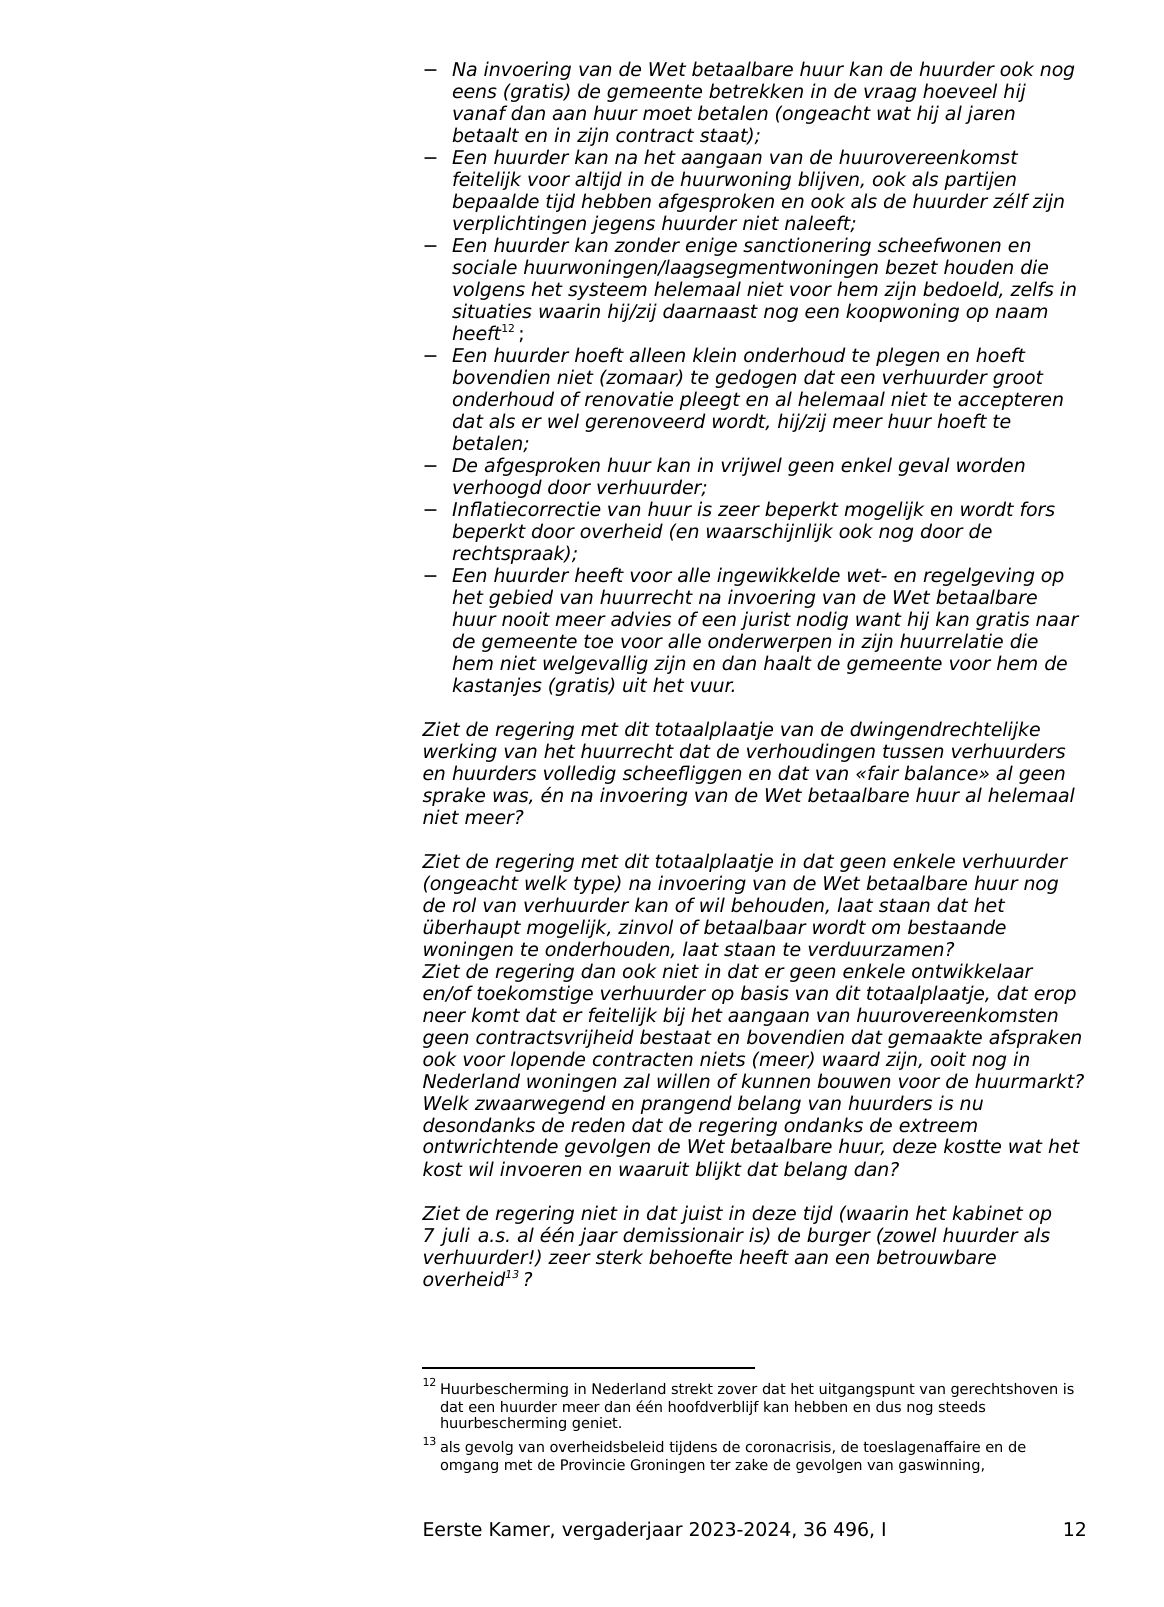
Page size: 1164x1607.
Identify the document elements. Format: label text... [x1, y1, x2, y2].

text − De afgesproken huur kan in vrijwel geen enkel geval worden verhoogd door verhuurder; [422, 455, 1087, 499]
text Ziet de regering met dit totaalplaatje in dat geen enkele verhuurder (ongeacht welk type) na invoering van de Wet betaalbare huur nog de rol van verhuurder kan of wil behouden, laat staan dat het überhaupt mogelijk, zinvol of betaalbaar wordt om bestaande woningen te onderhouden, laat staan te verduurzamen? [422, 851, 1087, 961]
text − Een huurder heeft voor alle ingewikkelde wet- en regelgeving op het gebied van huurrecht na invoering van de Wet betaalbare huur nooit meer advies of een jurist nodig want hij kan gratis naar de gemeente toe voor alle onderwerpen in zijn huurrelatie die hem niet welgevallig zijn en dan haalt de gemeente voor hem de kastanjes (gratis) uit het vuur. [422, 564, 1087, 696]
text − Na invoering van de Wet betaalbare huur kan de huurder ook nog eens (gratis) de gemeente betrekken in de vraag hoeveel hij vanaf dan aan huur moet betalen (ongeacht wat hij al jaren betaalt en in zijn contract staat); [422, 59, 1087, 147]
text − Inflatiecorrectie van huur is zeer beperkt mogelijk en wordt fors beperkt door overheid (en waarschijnlijk ook nog door de rechtspraak); [422, 499, 1087, 564]
text Ziet de regering niet in dat juist in deze tijd (waarin het kabinet op 7 juli a.s. al één jaar demissionair is) de burger (zowel huurder als verhuurder!) zeer sterk behoefte heeft aan een betrouwbare overheid? [422, 1203, 1087, 1291]
text − Een huurder kan zonder enige sanctionering scheefwonen en sociale huurwoningen/laagsegmentwoningen bezet houden die volgens het systeem helemaal niet voor hem zijn bedoeld, zelfs in situaties waarin hij/zij daarnaast nog een koopwoning op naam heeft; [422, 235, 1087, 345]
text Ziet de regering dan ook niet in dat er geen enkele ontwikkelaar en/of toekomstige verhuurder op basis van dit totaalplaatje, dat erop neer komt dat er feitelijk bij het aangaan van huurovereenkomsten geen contractsvrijheid bestaat en bovendien dat gemaakte afspraken ook voor lopende contracten niets (meer) waard zijn, ooit nog in Nederland woningen zal willen of kunnen bouwen voor de huurmarkt? [422, 961, 1087, 1092]
text Ziet de regering met dit totaalplaatje van de dwingendrechtelijke werking van het huurrecht dat de verhoudingen tussen verhuurders en huurders volledig scheefliggen en dat van «fair balance» al geen sprake was, én na invoering van de Wet betaalbare huur al helemaal niet meer? [422, 719, 1087, 828]
text − Een huurder kan na het aangaan van de huurovereenkomst feitelijk voor altijd in de huurwoning blijven, ook als partijen bepaalde tijd hebben afgesproken en ook als de huurder zélf zijn verplichtingen jegens huurder niet naleeft; [422, 147, 1087, 235]
text als gevolg van overheidsbeleid tijdens de coronacrisis, de toeslagenaffaire en de omgang met de Provincie Groningen ter zake de gevolgen van gaswinning, [422, 1435, 1087, 1474]
text Huurbescherming in Nederland strekt zover dat het uitgangspunt van gerechtshoven is dat een huurder meer dan één hoofdverblijf kan hebben en dus nog steeds huurbescherming geniet. [422, 1377, 1087, 1432]
text Welk zwaarwegend en prangend belang van huurders is nu desondanks de reden dat de regering ondanks de extreem ontwrichtende gevolgen de Wet betaalbare huur, deze kostte wat het kost wil invoeren en waaruit blijkt dat belang dan? [422, 1092, 1087, 1180]
text − Een huurder hoeft alleen klein onderhoud te plegen en hoeft bovendien niet (zomaar) te gedogen dat een verhuurder groot onderhoud of renovatie pleegt en al helemaal niet te accepteren dat als er wel gerenoveerd wordt, hij/zij meer huur hoeft te betalen; [422, 345, 1087, 455]
